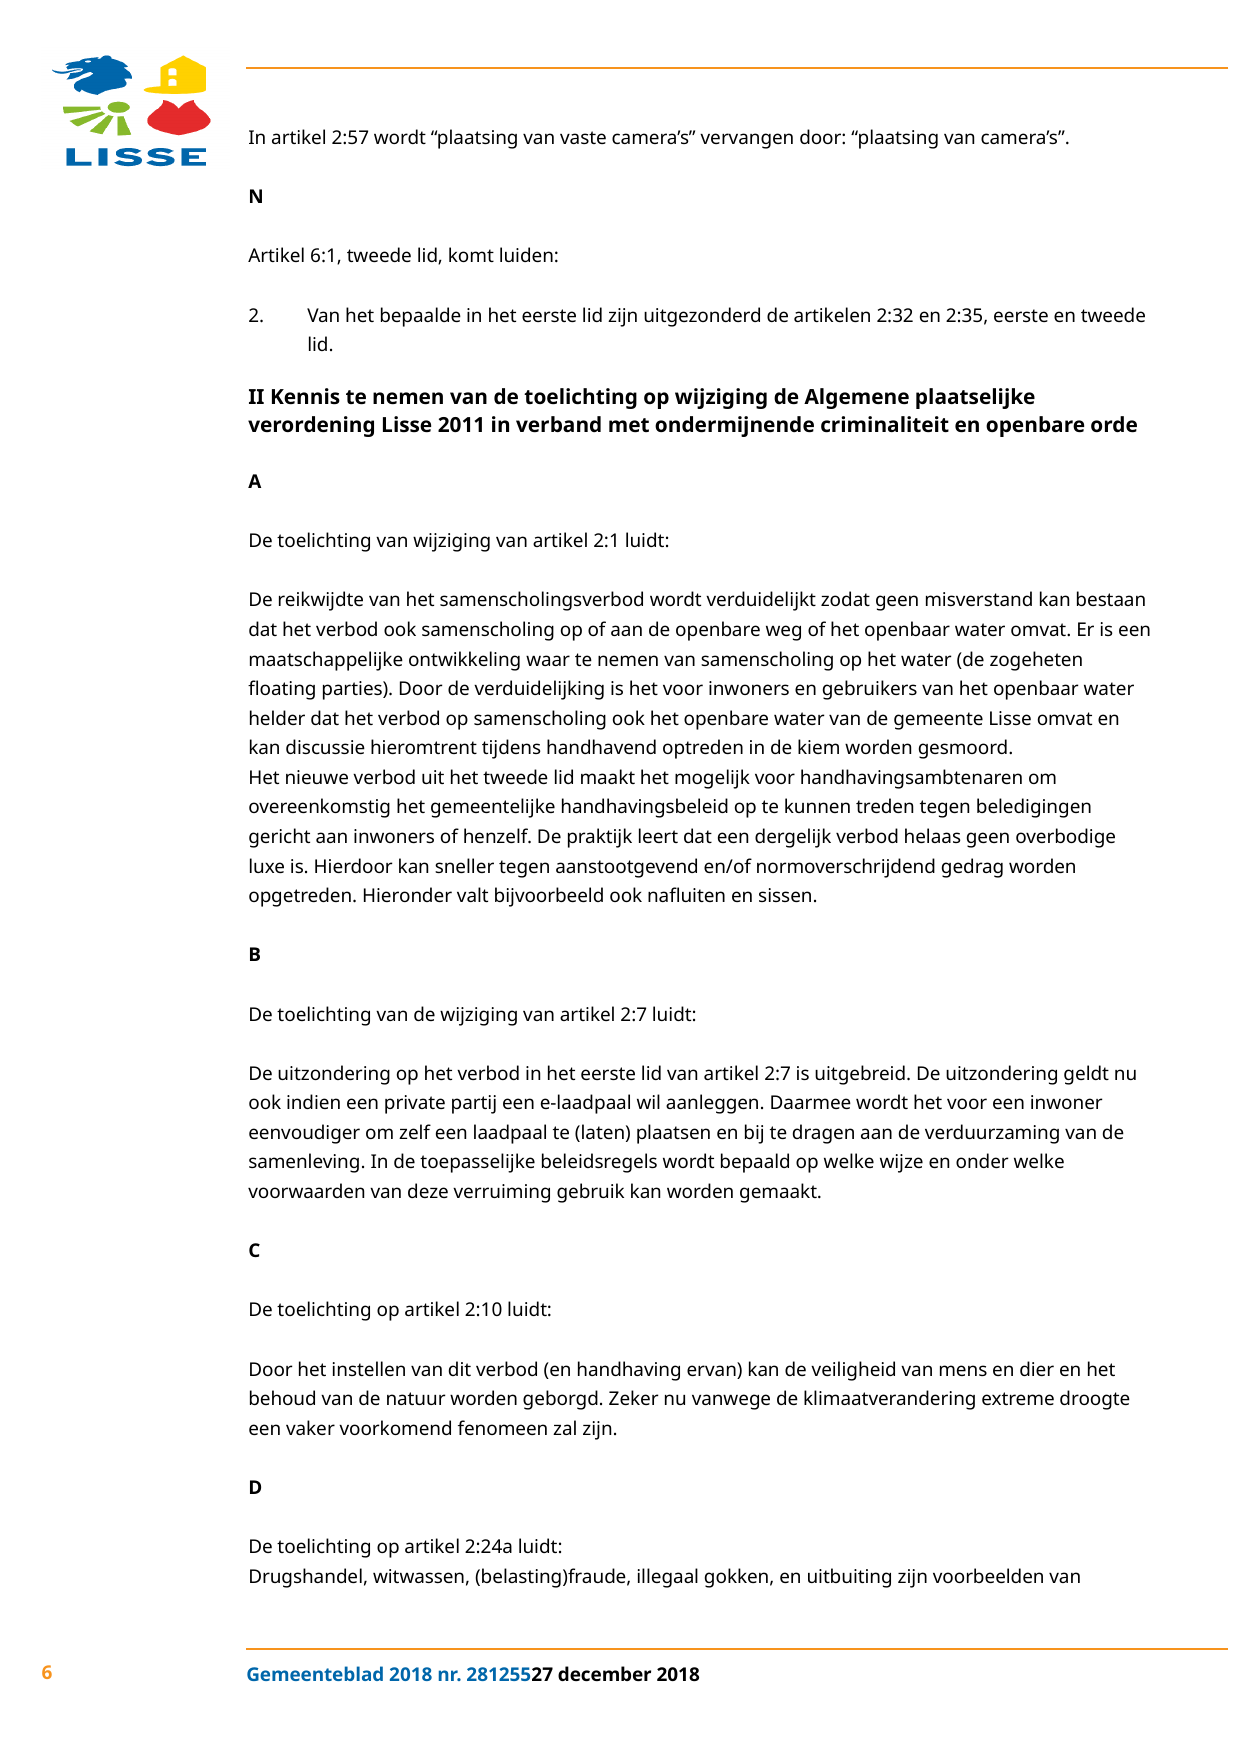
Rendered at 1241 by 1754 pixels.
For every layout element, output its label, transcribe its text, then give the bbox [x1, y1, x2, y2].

text In artikel 2:57 wordt “plaatsing van vaste camera’s” vervangen door: “plaatsing van camera’s”. [248, 124, 1152, 150]
text De toelichting op artikel 2:24a luidt: [248, 1533, 1152, 1559]
picture [41, 47, 231, 172]
text De toelichting op artikel 2:10 luidt: [248, 1297, 1152, 1322]
text De toelichting van wijziging van artikel 2:1 luidt: [248, 527, 1152, 553]
text C [248, 1237, 1152, 1263]
list Van het bepaalde in het eerste lid zijn uitgezonderd de artikelen 2:32 en 2:35, eerste en tweede lid. [248, 302, 1152, 357]
text Artikel 6:1, tweede lid, komt luiden: [248, 243, 1152, 268]
text B [248, 942, 1152, 967]
text Door het instellen van dit verbod (en handhaving ervan) kan de veiligheid van mens en dier en het behoud van de natuur worden geborgd. Zeker nu vanwege de klimaatverandering extreme droogte een vaker voorkomend fenomeen zal zijn. [248, 1356, 1152, 1441]
text N [248, 183, 1152, 209]
text De reikwijdte van het samenscholingsverbod wordt verduidelijkt zodat geen misverstand kan bestaan dat het verbod ook samenscholing op of aan de openbare weg of het openbaar water omvat. Er is een maatschappelijke ontwikkeling waar te nemen van samenscholing op het water (de zogeheten floating parties). Door de verduidelijking is het voor inwoners en gebruikers van het openbaar water helder dat het verbod op samenscholing ook het openbare water van de gemeente Lisse omvat en kan discussie hieromtrent tijdens handhavend optreden in de kiem worden gesmoord. [248, 587, 1152, 760]
text De uitzondering op het verbod in het eerste lid van artikel 2:7 is uitgebreid. De uitzondering geldt nu ook indien een private partij een e-laadpaal wil aanleggen. Daarmee wordt het voor een inwoner eenvoudiger om zelf een laadpaal te (laten) plaatsen en bij te dragen aan de verduurzaming van de samenleving. In de toepasselijke beleidsregels wordt bepaald op welke wijze en onder welke voorwaarden van deze verruiming gebruik kan worden gemaakt. [248, 1060, 1152, 1204]
text De toelichting van de wijziging van artikel 2:7 luidt: [248, 1001, 1152, 1027]
text Drugshandel, witwassen, (belasting)fraude, illegaal gokken, en uitbuiting zijn voorbeelden van [248, 1563, 1152, 1589]
text A [248, 468, 1152, 494]
text II Kennis te nemen van de toelichting op wijziging de Algemene plaatselijke verordening Lisse 2011 in verband met ondermijnende criminaliteit en openbare orde [248, 382, 1152, 439]
text D [248, 1474, 1152, 1500]
text Het nieuwe verbod uit het tweede lid maakt het mogelijk voor handhavingsambtenaren om overeenkomstig het gemeentelijke handhavingsbeleid op te kunnen treden tegen beledigingen gericht aan inwoners of henzelf. De praktijk leert dat een dergelijk verbod helaas geen overbodige luxe is. Hierdoor kan sneller tegen aanstootgevend en/of normoverschrijdend gedrag worden opgetreden. Hieronder valt bijvoorbeeld ook nafluiten en sissen. [248, 764, 1152, 908]
